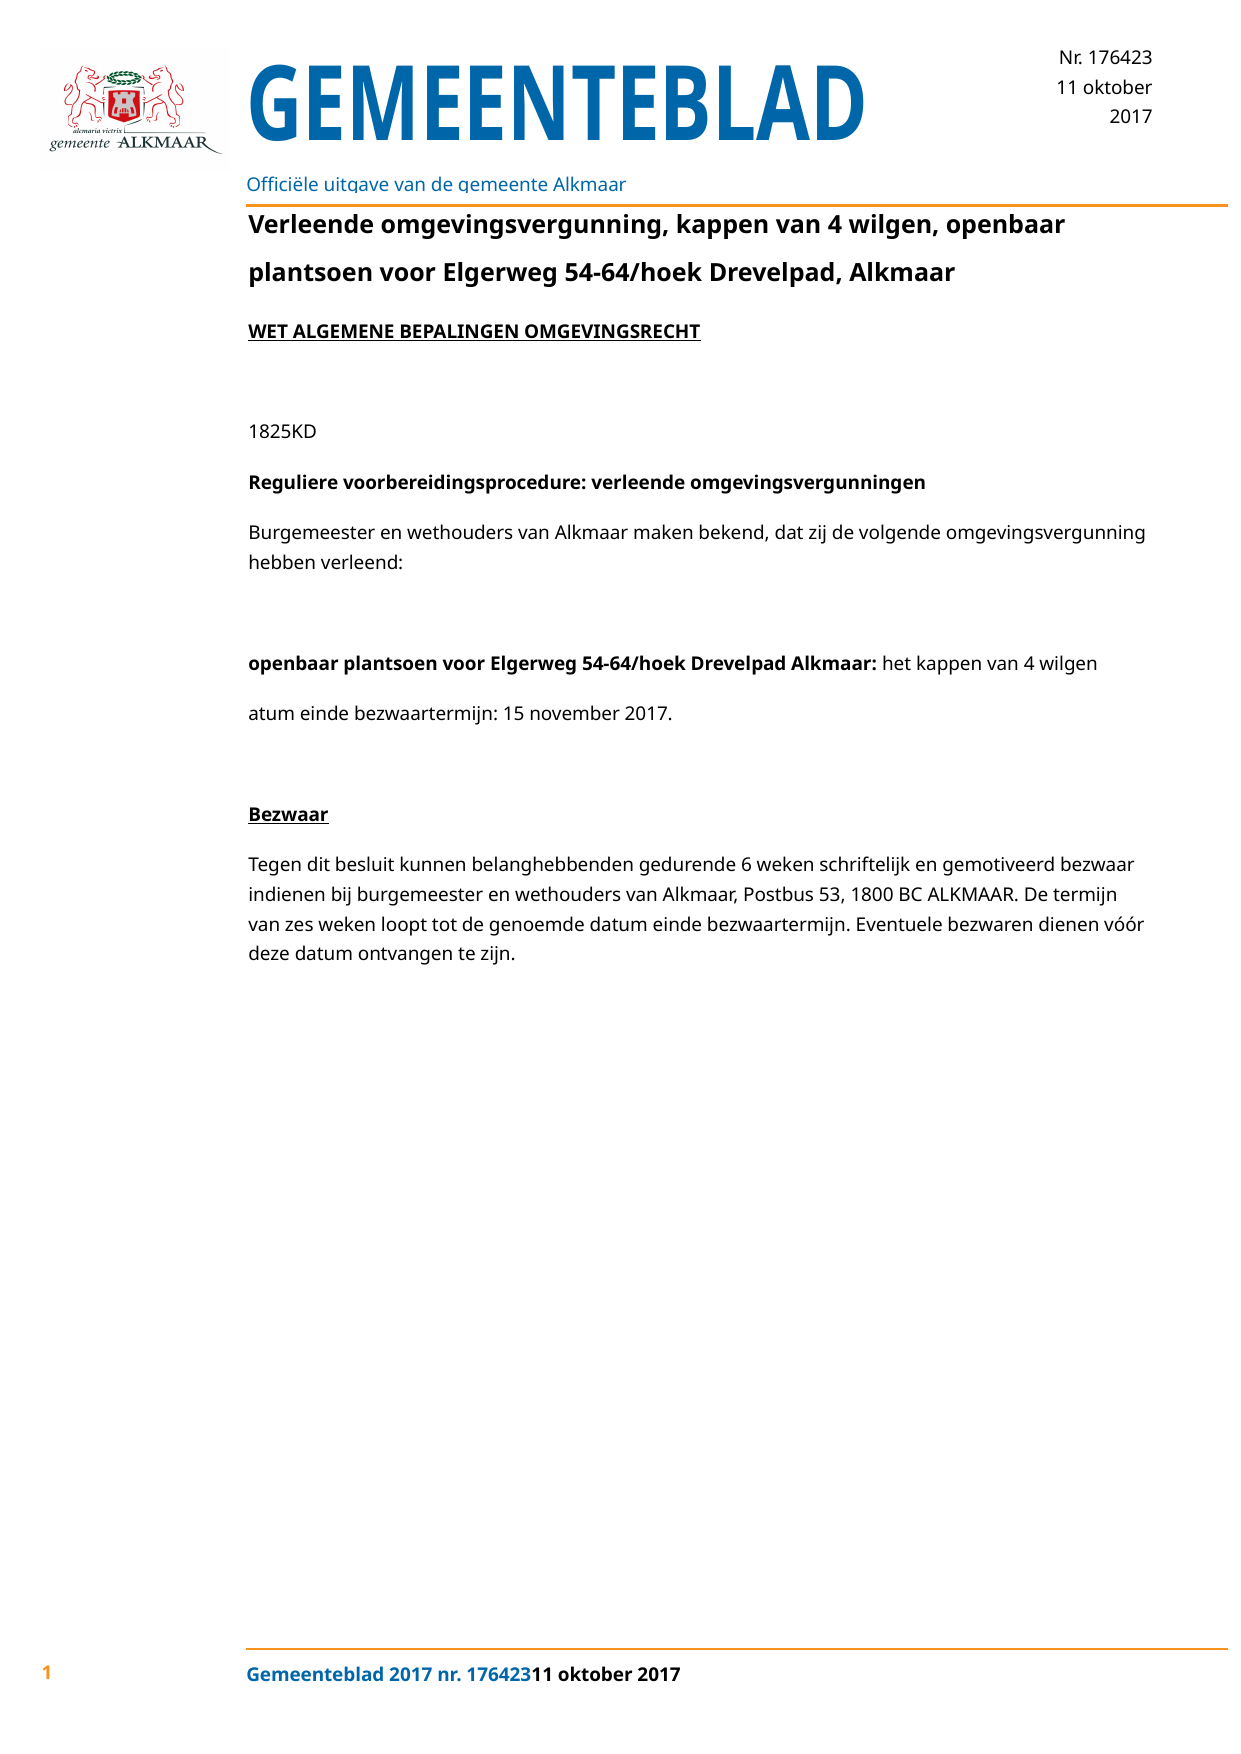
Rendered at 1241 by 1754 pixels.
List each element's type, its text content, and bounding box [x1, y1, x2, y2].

text atum einde bezwaartermijn: 15 november 2017. [248, 700, 1152, 726]
text openbaar plantsoen voor Elgerweg 54-64/hoek Drevelpad Alkmaar: het kappen van 4 wilgen [248, 650, 1152, 676]
text Burgemeester en wethouders van Alkmaar maken bekend, dat zij de volgende omgevingsvergunning hebben verleend: [248, 519, 1152, 575]
text WET ALGEMENE BEPALINGEN OMGEVINGSRECHT [248, 318, 1152, 344]
text Bezwaar [248, 801, 1152, 827]
text 1825KD [248, 419, 1152, 444]
text Verleende omgevingsvergunning, kappen van 4 wilgen, openbaar plantsoen voor Elgerweg 54-64/hoek Drevelpad, Alkmaar [248, 207, 1152, 288]
picture [41, 47, 231, 172]
text Reguliere voorbereidingsprocedure: verleende omgevingsvergunningen [248, 469, 1152, 495]
text Tegen dit besluit kunnen belanghebbenden gedurende 6 weken schriftelijk en gemotiveerd bezwaar indienen bij burgemeester en wethouders van Alkmaar, Postbus 53, 1800 BC ALKMAAR. De termijn van zes weken loopt tot de genoemde datum einde bezwaartermijn. Eventuele bezwaren dienen vóór deze datum ontvangen te zijn. [248, 852, 1152, 966]
